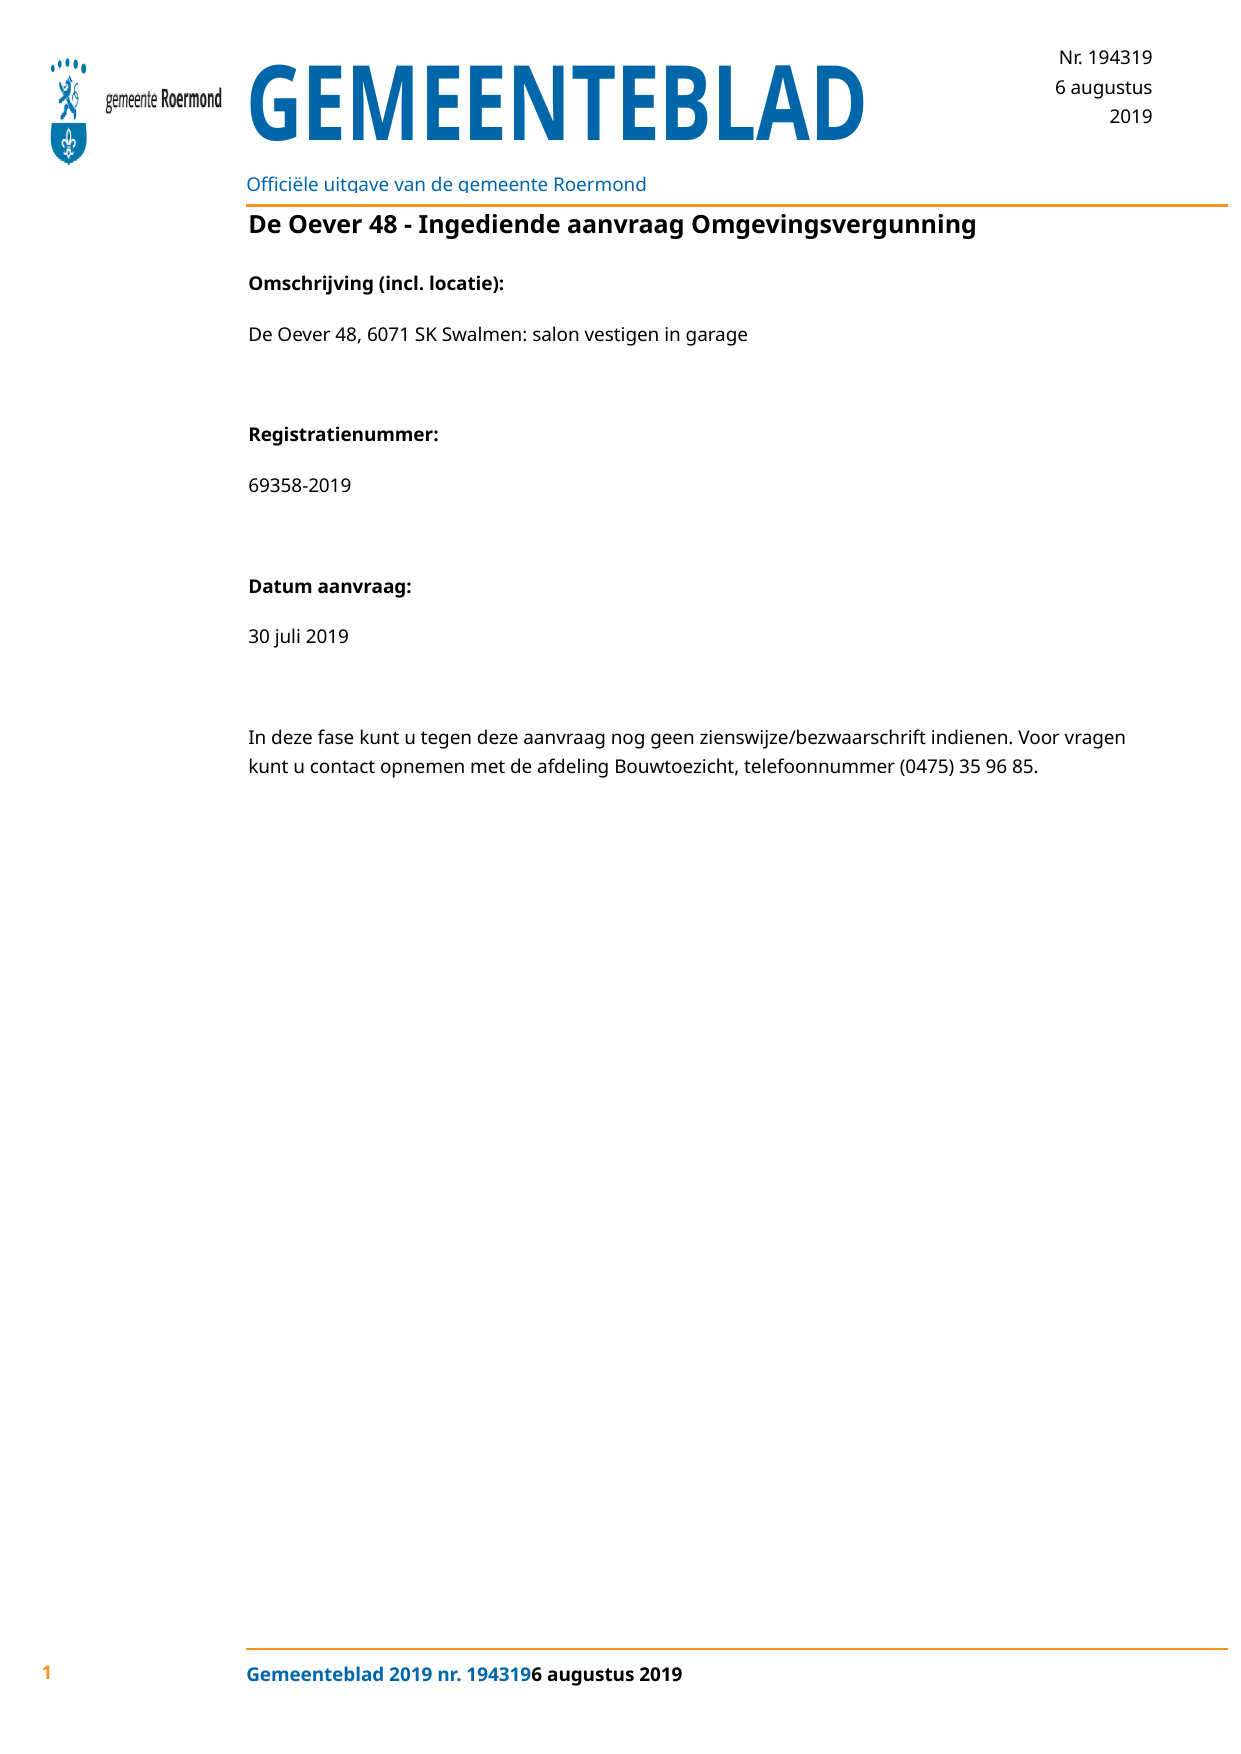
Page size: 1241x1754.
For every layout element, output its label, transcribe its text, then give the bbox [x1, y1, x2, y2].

text Registratienummer: [248, 422, 1152, 447]
text De Oever 48, 6071 SK Swalmen: salon vestigen in garage [248, 321, 1152, 346]
text 30 juli 2019 [248, 623, 1152, 649]
text Datum aanvraag: [248, 573, 1152, 598]
text De Oever 48 - Ingediende aanvraag Omgevingsvergunning [248, 207, 1152, 241]
text In deze fase kunt u tegen deze aanvraag nog geen zienswijze/bezwaarschrift indienen. Voor vragen kunt u contact opnemen met de afdeling Bouwtoezicht, telefoonnummer (0475) 35 96 85. [248, 724, 1152, 779]
picture [41, 47, 231, 172]
text Omschrijving (incl. locatie): [248, 270, 1152, 296]
text 69358-2019 [248, 472, 1152, 498]
